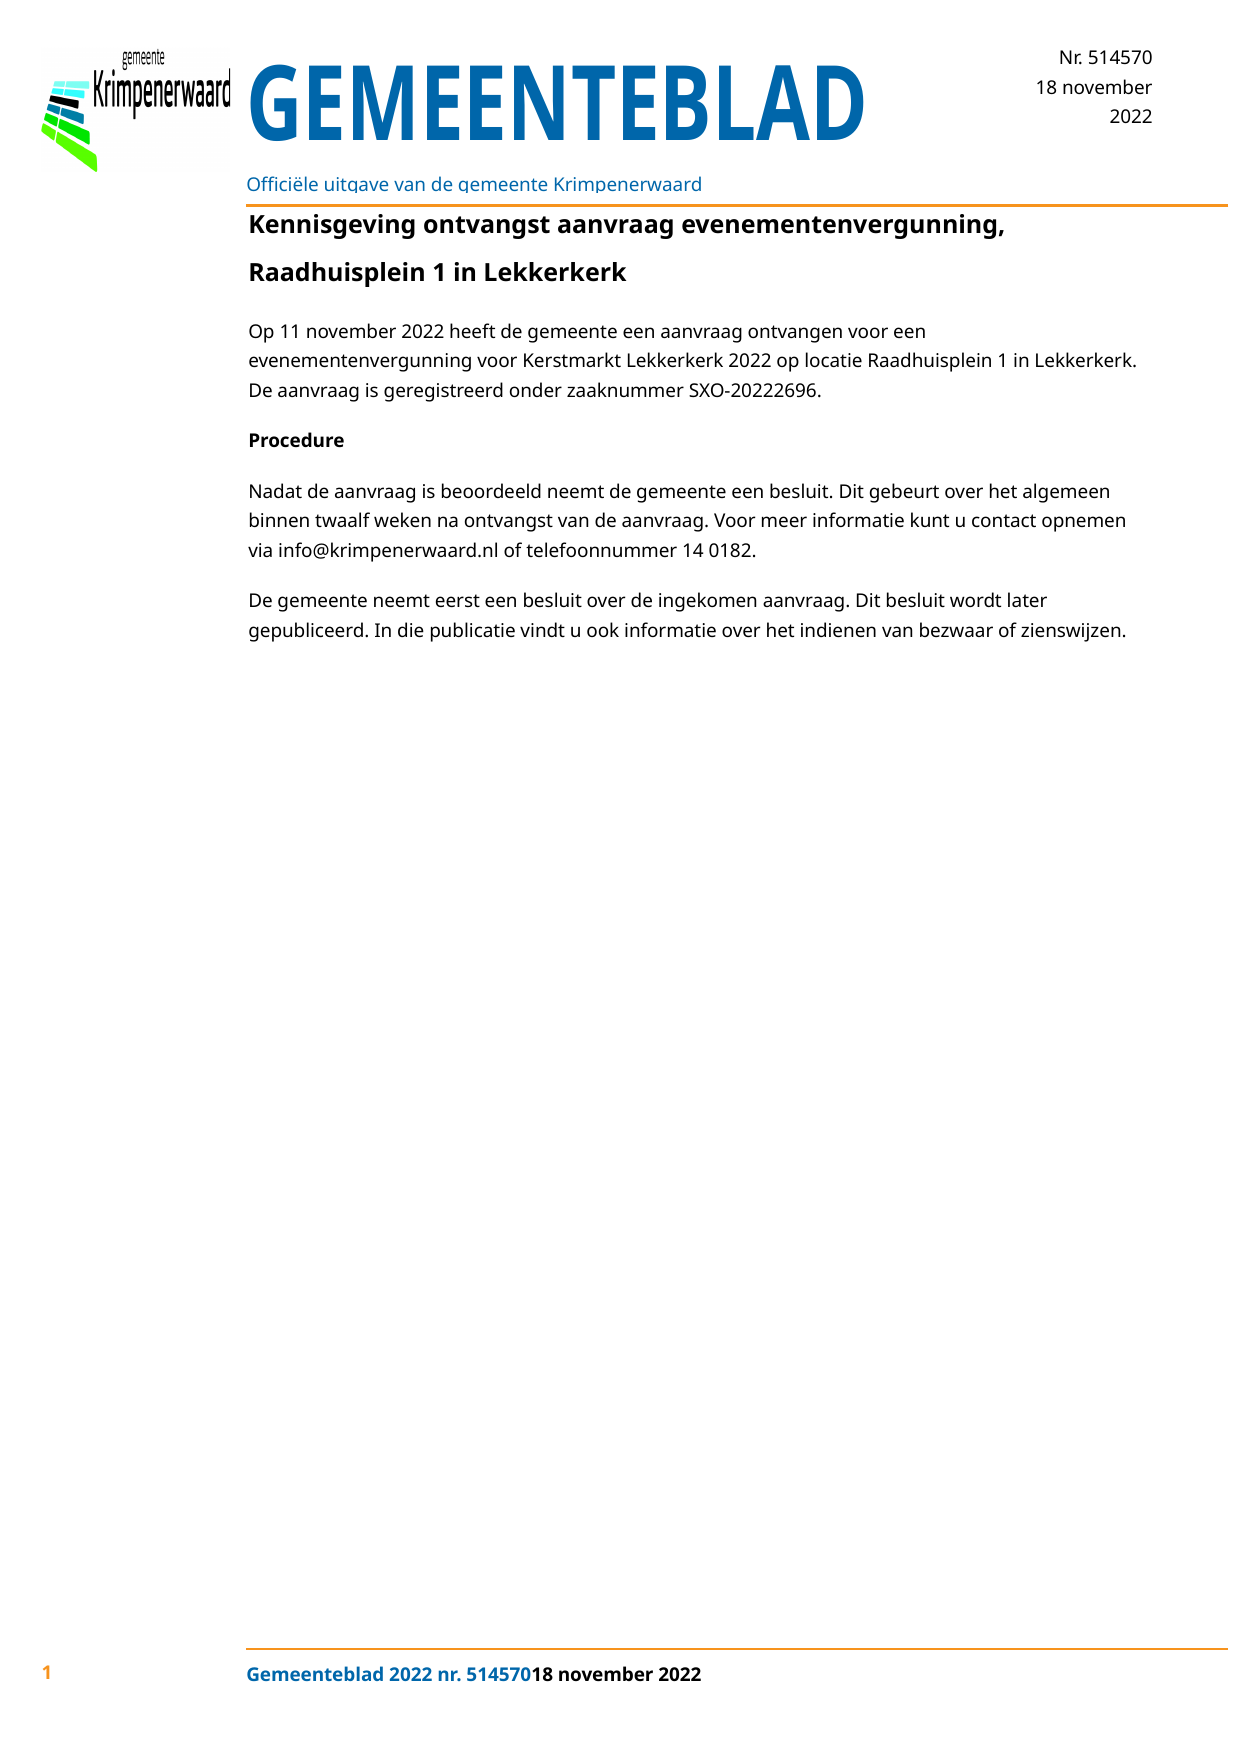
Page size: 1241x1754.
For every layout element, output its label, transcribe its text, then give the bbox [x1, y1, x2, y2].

text Nadat de aanvraag is beoordeeld neemt de gemeente een besluit. Dit gebeurt over het algemeen binnen twaalf weken na ontvangst van de aanvraag. Voor meer informatie kunt u contact opnemen via info@krimpenerwaard.nl of telefoonnummer 14 0182. [248, 478, 1152, 563]
text Op 11 november 2022 heeft de gemeente een aanvraag ontvangen voor een evenementenvergunning voor Kerstmarkt Lekkerkerk 2022 op locatie Raadhuisplein 1 in Lekkerkerk. De aanvraag is geregistreerd onder zaaknummer SXO-20222696. [248, 318, 1152, 403]
picture [41, 47, 231, 172]
text Kennisgeving ontvangst aanvraag evenementenvergunning, Raadhuisplein 1 in Lekkerkerk [248, 207, 1152, 288]
text Procedure [248, 427, 1152, 453]
text De gemeente neemt eerst een besluit over de ingekomen aanvraag. Dit besluit wordt later gepubliceerd. In die publicatie vindt u ook informatie over het indienen van bezwaar of zienswijzen. [248, 587, 1152, 643]
